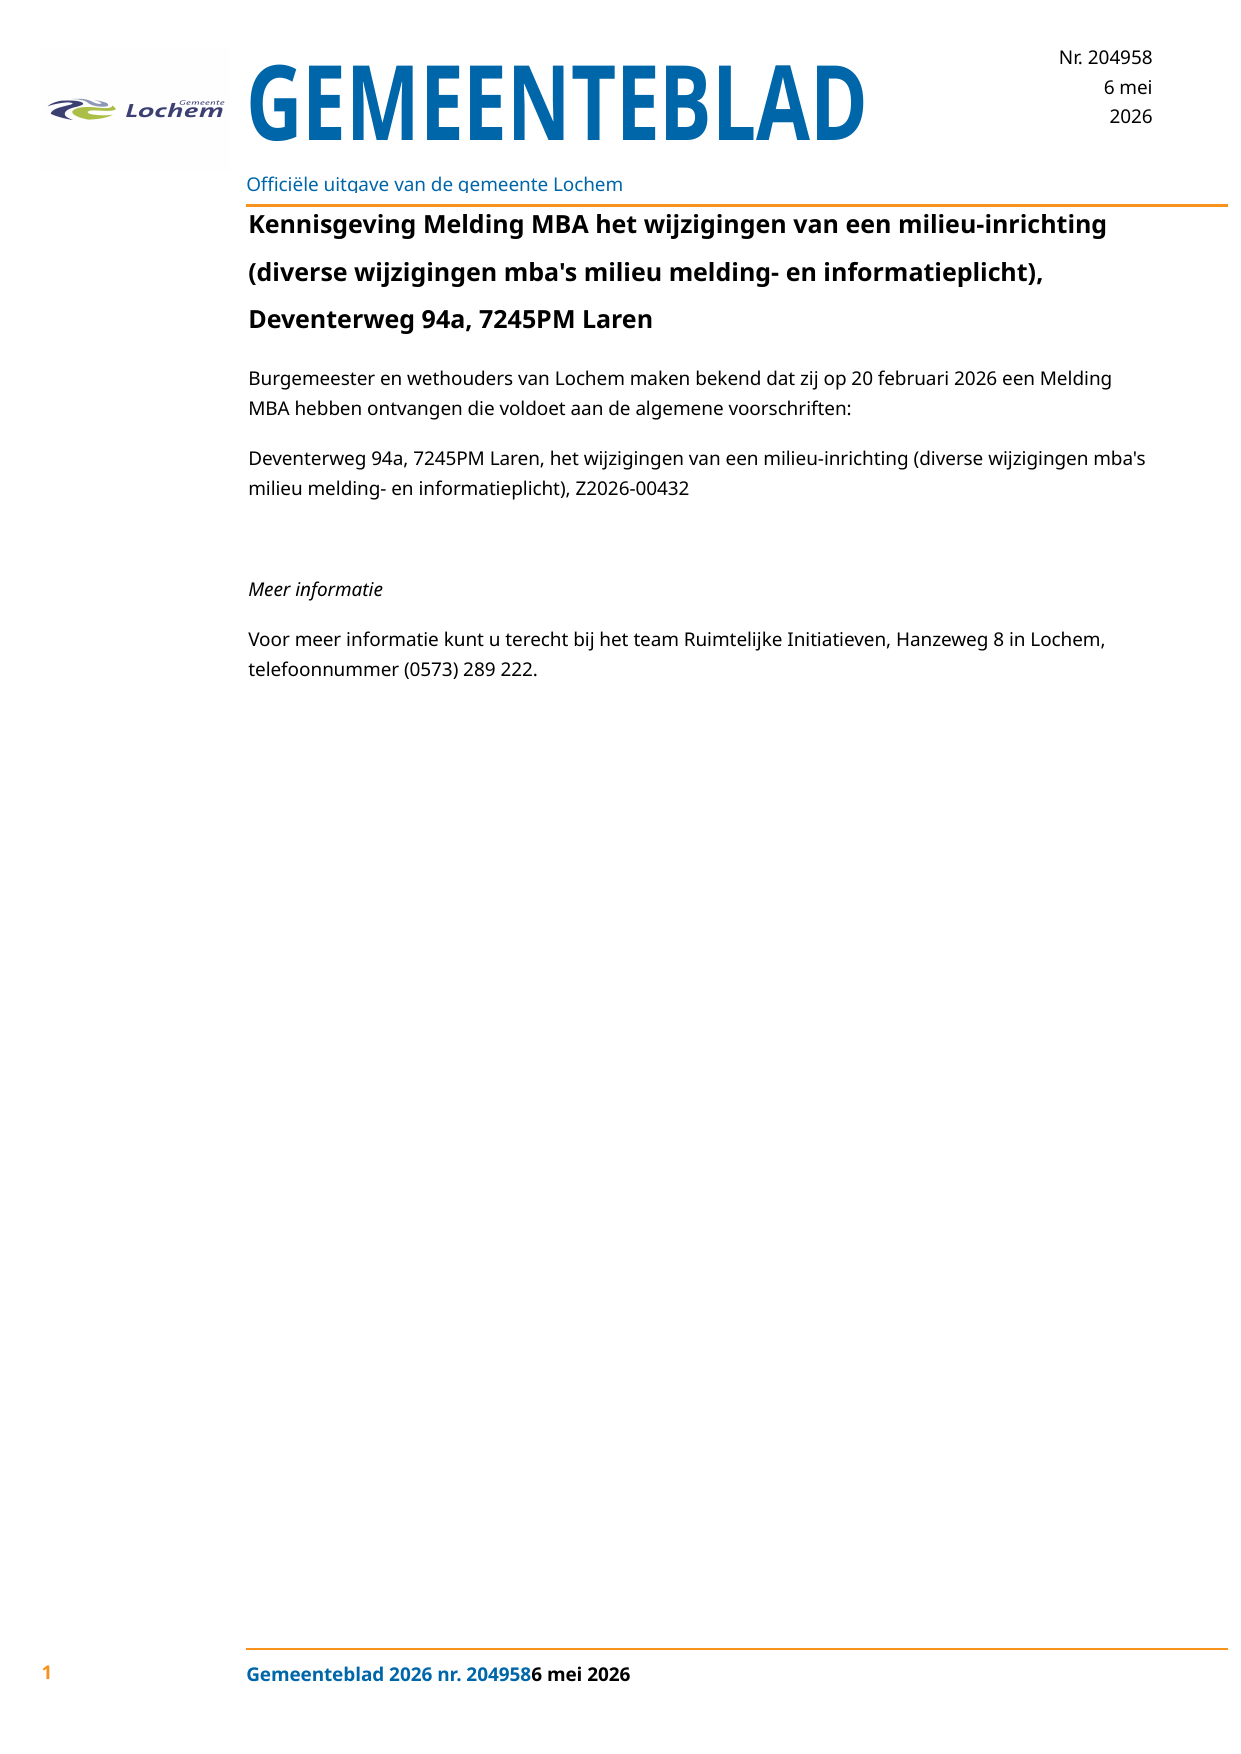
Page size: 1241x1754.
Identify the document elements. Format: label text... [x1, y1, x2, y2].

text Kennisgeving Melding MBA het wijzigingen van een milieu-inrichting (diverse wijzigingen mba's milieu melding- en informatieplicht), Deventerweg 94a, 7245PM Laren [248, 207, 1152, 336]
picture [41, 47, 231, 172]
text Burgemeester en wethouders van Lochem maken bekend dat zij op 20 februari 2026 een Melding MBA hebben ontvangen die voldoet aan de algemene voorschriften: [248, 366, 1152, 421]
text Meer informatie [248, 576, 1152, 602]
text Voor meer informatie kunt u terecht bij het team Ruimtelijke Initiatieven, Hanzeweg 8 in Lochem, telefoonnummer (0573) 289 222. [248, 626, 1152, 682]
text Deventerweg 94a, 7245PM Laren, het wijzigingen van een milieu-inrichting (diverse wijzigingen mba's milieu melding- en informatieplicht), Z2026-00432 [248, 446, 1152, 501]
